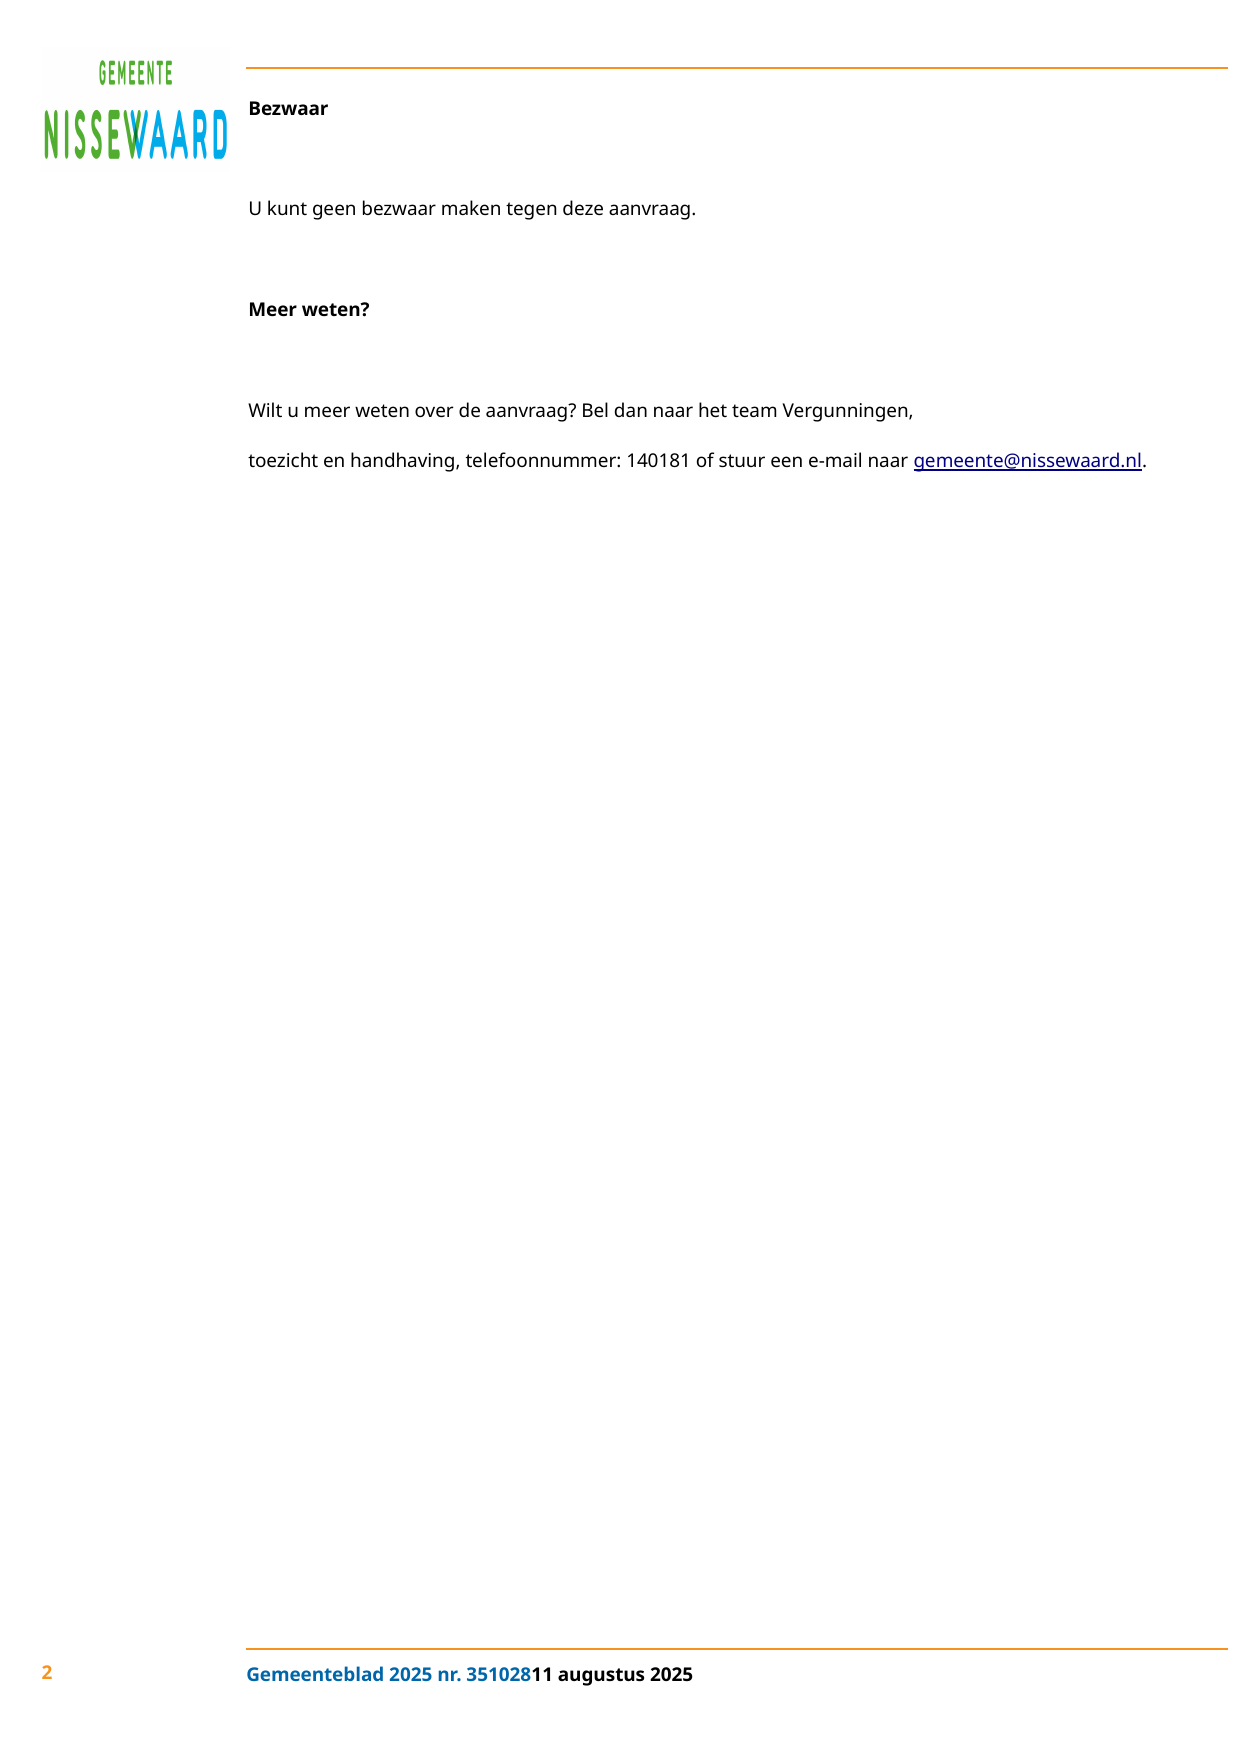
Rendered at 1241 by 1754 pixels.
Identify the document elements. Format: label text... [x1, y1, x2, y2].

picture [41, 47, 231, 172]
text Bezwaar [248, 95, 1152, 121]
text toezicht en handhaving, telefoonnummer: 140181 of stuur een e-mail naar gemeente@nissewaard.nl. [248, 448, 1152, 473]
text U kunt geen bezwaar maken tegen deze aanvraag. [248, 196, 1152, 221]
text Wilt u meer weten over de aanvraag? Bel dan naar het team Vergunningen, [248, 397, 1152, 423]
text Meer weten? [248, 296, 1152, 322]
